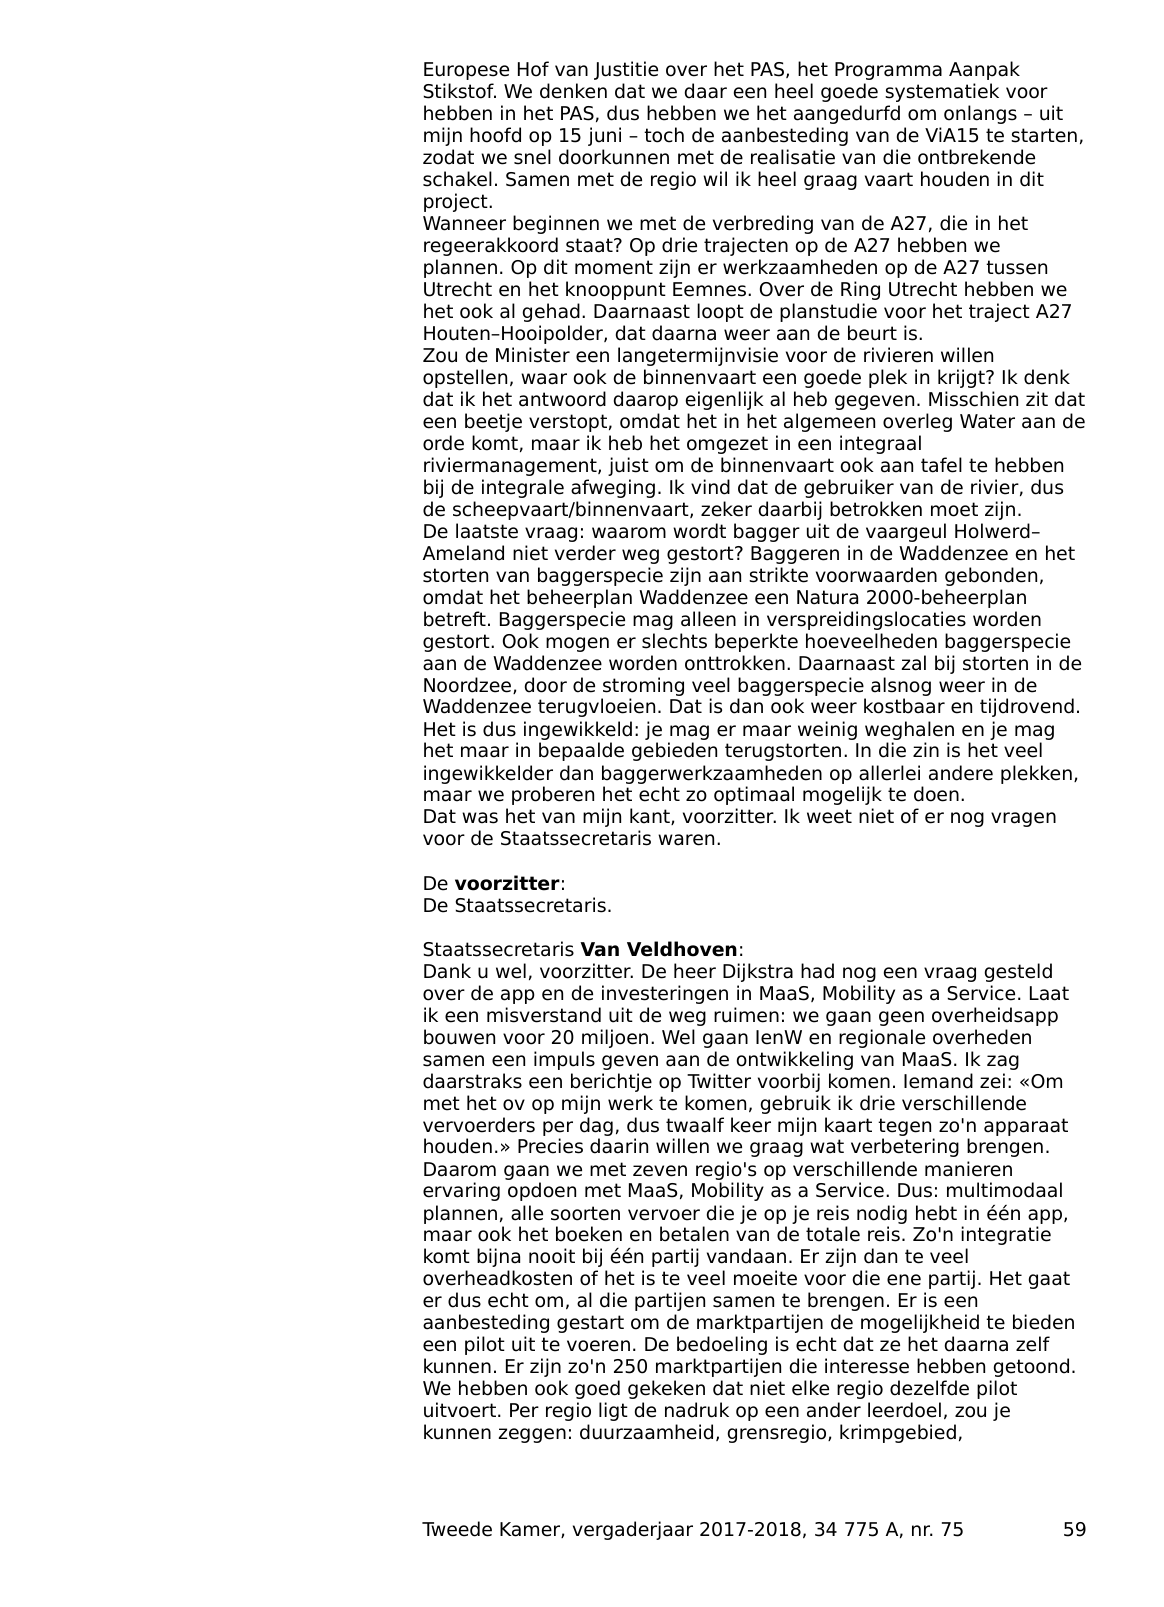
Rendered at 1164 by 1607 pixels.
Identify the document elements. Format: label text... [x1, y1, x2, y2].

text De voorzitter: [422, 872, 1087, 894]
text Staatssecretaris Van Veldhoven: [422, 939, 1087, 961]
text Wanneer beginnen we met de verbreding van de A27, die in het regeerakkoord staat? Op drie trajecten op de A27 hebben we plannen. Op dit moment zijn er werkzaamheden op de A27 tussen Utrecht en het knooppunt Eemnes. Over de Ring Utrecht hebben we het ook al gehad. Daarnaast loopt de planstudie voor het traject A27 Houten–Hooipolder, dat daarna weer aan de beurt is. [422, 213, 1087, 345]
text Dat was het van mijn kant, voorzitter. Ik weet niet of er nog vragen voor de Staatssecretaris waren. [422, 806, 1087, 850]
text De Staatssecretaris. [422, 894, 1087, 916]
text Zou de Minister een langetermijnvisie voor de rivieren willen opstellen, waar ook de binnenvaart een goede plek in krijgt? Ik denk dat ik het antwoord daarop eigenlijk al heb gegeven. Misschien zit dat een beetje verstopt, omdat het in het algemeen overleg Water aan de orde komt, maar ik heb het omgezet in een integraal riviermanagement, juist om de binnenvaart ook aan tafel te hebben bij de integrale afweging. Ik vind dat de gebruiker van de rivier, dus de scheepvaart/binnenvaart, zeker daarbij betrokken moet zijn. [422, 345, 1087, 521]
text De laatste vraag: waarom wordt bagger uit de vaargeul Holwerd–Ameland niet verder weg gestort? Baggeren in de Waddenzee en het storten van baggerspecie zijn aan strikte voorwaarden gebonden, omdat het beheerplan Waddenzee een Natura 2000-beheerplan betreft. Baggerspecie mag alleen in verspreidingslocaties worden gestort. Ook mogen er slechts beperkte hoeveelheden baggerspecie aan de Waddenzee worden onttrokken. Daarnaast zal bij storten in de Noordzee, door de stroming veel baggerspecie alsnog weer in de Waddenzee terugvloeien. Dat is dan ook weer kostbaar en tijdrovend. Het is dus ingewikkeld: je mag er maar weinig weghalen en je mag het maar in bepaalde gebieden terugstorten. In die zin is het veel ingewikkelder dan baggerwerkzaamheden op allerlei andere plekken, maar we proberen het echt zo optimaal mogelijk te doen. [422, 521, 1087, 806]
text Europese Hof van Justitie over het PAS, het Programma Aanpak Stikstof. We denken dat we daar een heel goede systematiek voor hebben in het PAS, dus hebben we het aangedurfd om onlangs – uit mijn hoofd op 15 juni – toch de aanbesteding van de ViA15 te starten, zodat we snel doorkunnen met de realisatie van die ontbrekende schakel. Samen met de regio wil ik heel graag vaart houden in dit project. [422, 59, 1087, 213]
text Dank u wel, voorzitter. De heer Dijkstra had nog een vraag gesteld over de app en de investeringen in MaaS, Mobility as a Service. Laat ik een misverstand uit de weg ruimen: we gaan geen overheidsapp bouwen voor 20 miljoen. Wel gaan IenW en regionale overheden samen een impuls geven aan de ontwikkeling van MaaS. Ik zag daarstraks een berichtje op Twitter voorbij komen. Iemand zei: «Om met het ov op mijn werk te komen, gebruik ik drie verschillende vervoerders per dag, dus twaalf keer mijn kaart tegen zo'n apparaat houden.» Precies daarin willen we graag wat verbetering brengen. Daarom gaan we met zeven regio's op verschillende manieren ervaring opdoen met MaaS, Mobility as a Service. Dus: multimodaal plannen, alle soorten vervoer die je op je reis nodig hebt in één app, maar ook het boeken en betalen van de totale reis. Zo'n integratie komt bijna nooit bij één partij vandaan. Er zijn dan te veel overheadkosten of het is te veel moeite voor die ene partij. Het gaat er dus echt om, al die partijen samen te brengen. Er is een aanbesteding gestart om de marktpartijen de mogelijkheid te bieden een pilot uit te voeren. De bedoeling is echt dat ze het daarna zelf kunnen. Er zijn zo'n 250 marktpartijen die interesse hebben getoond. We hebben ook goed gekeken dat niet elke regio dezelfde pilot uitvoert. Per regio ligt de nadruk op een ander leerdoel, zou je kunnen zeggen: duurzaamheid, grensregio, krimpgebied, [422, 961, 1087, 1444]
